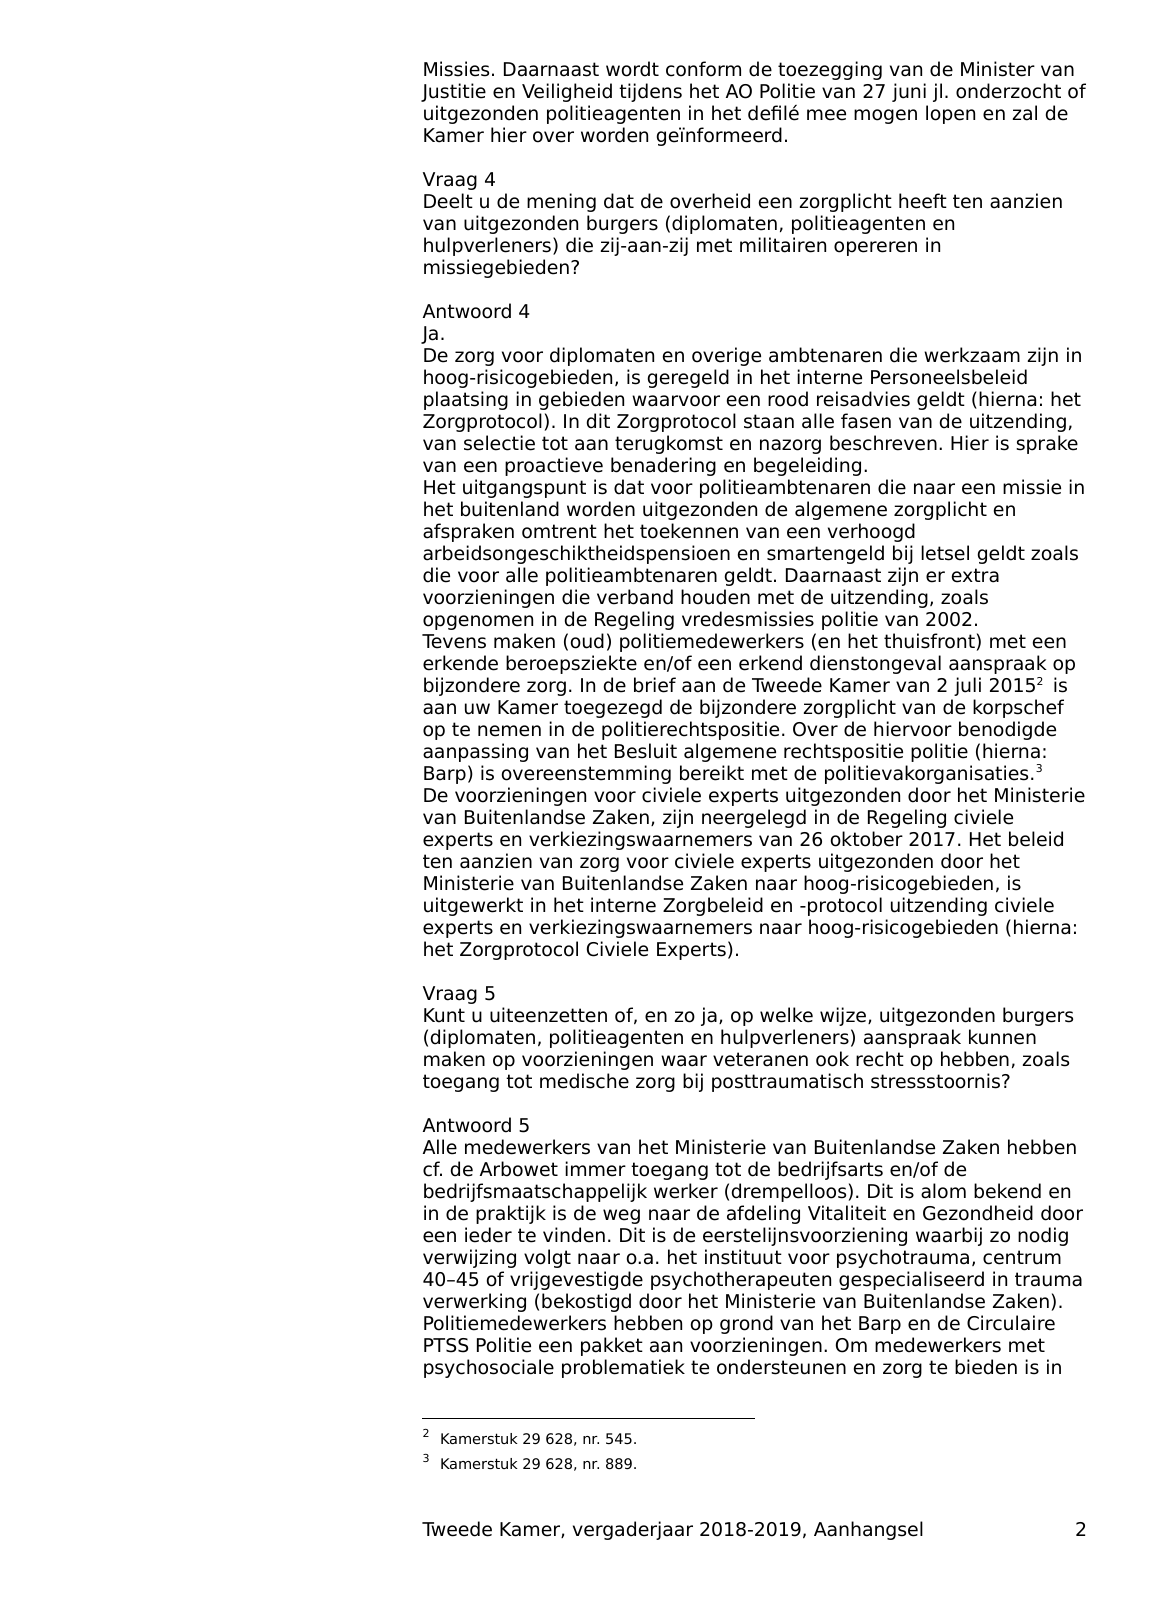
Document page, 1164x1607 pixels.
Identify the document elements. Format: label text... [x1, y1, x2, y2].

text Kamerstuk 29 628, nr. 889. [422, 1452, 1087, 1474]
text De zorg voor diplomaten en overige ambtenaren die werkzaam zijn in hoog-risicogebieden, is geregeld in het interne Personeelsbeleid plaatsing in gebieden waarvoor een rood reisadvies geldt (hierna: het Zorgprotocol). In dit Zorgprotocol staan alle fasen van de uitzending, van selectie tot aan terugkomst en nazorg beschreven. Hier is sprake van een proactieve benadering en begeleiding. [422, 345, 1087, 477]
text Politiemedewerkers hebben op grond van het Barp en de Circulaire PTSS Politie een pakket aan voorzieningen. Om medewerkers met psychosociale problematiek te ondersteunen en zorg te bieden is in [422, 1313, 1087, 1379]
text Alle medewerkers van het Ministerie van Buitenlandse Zaken hebben cf. de Arbowet immer toegang tot de bedrijfsarts en/of de bedrijfsmaatschappelijk werker (drempelloos). Dit is alom bekend en in de praktijk is de weg naar de afdeling Vitaliteit en Gezondheid door een ieder te vinden. Dit is de eerstelijnsvoorziening waarbij zo nodig verwijzing volgt naar o.a. het instituut voor psychotrauma, centrum 40–45 of vrijgevestigde psychotherapeuten gespecialiseerd in trauma verwerking (bekostigd door het Ministerie van Buitenlandse Zaken). [422, 1137, 1087, 1313]
text Tevens maken (oud) politiemedewerkers (en het thuisfront) met een erkende beroepsziekte en/of een erkend dienstongeval aanspraak op bijzondere zorg. In de brief aan de Tweede Kamer van 2 juli 2015 is aan uw Kamer toegezegd de bijzondere zorgplicht van de korpschef op te nemen in de politierechtspositie. Over de hiervoor benodigde aanpassing van het Besluit algemene rechtspositie politie (hierna: Barp) is overeenstemming bereikt met de politievakorganisaties. [422, 631, 1087, 785]
text Deelt u de mening dat de overheid een zorgplicht heeft ten aanzien van uitgezonden burgers (diplomaten, politieagenten en hulpverleners) die zij-aan-zij met militairen opereren in missiegebieden? [422, 191, 1087, 279]
text Het uitgangspunt is dat voor politieambtenaren die naar een missie in het buitenland worden uitgezonden de algemene zorgplicht en afspraken omtrent het toekennen van een verhoogd arbeidsongeschiktheidspensioen en smartengeld bij letsel geldt zoals die voor alle politieambtenaren geldt. Daarnaast zijn er extra voorzieningen die verband houden met de uitzending, zoals opgenomen in de Regeling vredesmissies politie van 2002. [422, 477, 1087, 631]
text Vraag 5 [422, 983, 1087, 1005]
text Antwoord 4 [422, 301, 1087, 323]
text Ja. [422, 323, 1087, 345]
text De voorzieningen voor civiele experts uitgezonden door het Ministerie van Buitenlandse Zaken, zijn neergelegd in de Regeling civiele experts en verkiezingswaarnemers van 26 oktober 2017. Het beleid ten aanzien van zorg voor civiele experts uitgezonden door het Ministerie van Buitenlandse Zaken naar hoog-risicogebieden, is uitgewerkt in het interne Zorgbeleid en -protocol uitzending civiele experts en verkiezingswaarnemers naar hoog-risicogebieden (hierna: het Zorgprotocol Civiele Experts). [422, 785, 1087, 961]
text Missies. Daarnaast wordt conform de toezegging van de Minister van Justitie en Veiligheid tijdens het AO Politie van 27 juni jl. onderzocht of uitgezonden politieagenten in het defilé mee mogen lopen en zal de Kamer hier over worden geïnformeerd. [422, 59, 1087, 147]
text Kunt u uiteenzetten of, en zo ja, op welke wijze, uitgezonden burgers (diplomaten, politieagenten en hulpverleners) aanspraak kunnen maken op voorzieningen waar veteranen ook recht op hebben, zoals toegang tot medische zorg bij posttraumatisch stressstoornis? [422, 1005, 1087, 1093]
text Vraag 4 [422, 169, 1087, 191]
text Antwoord 5 [422, 1115, 1087, 1137]
text Kamerstuk 29 628, nr. 545. [422, 1427, 1087, 1449]
